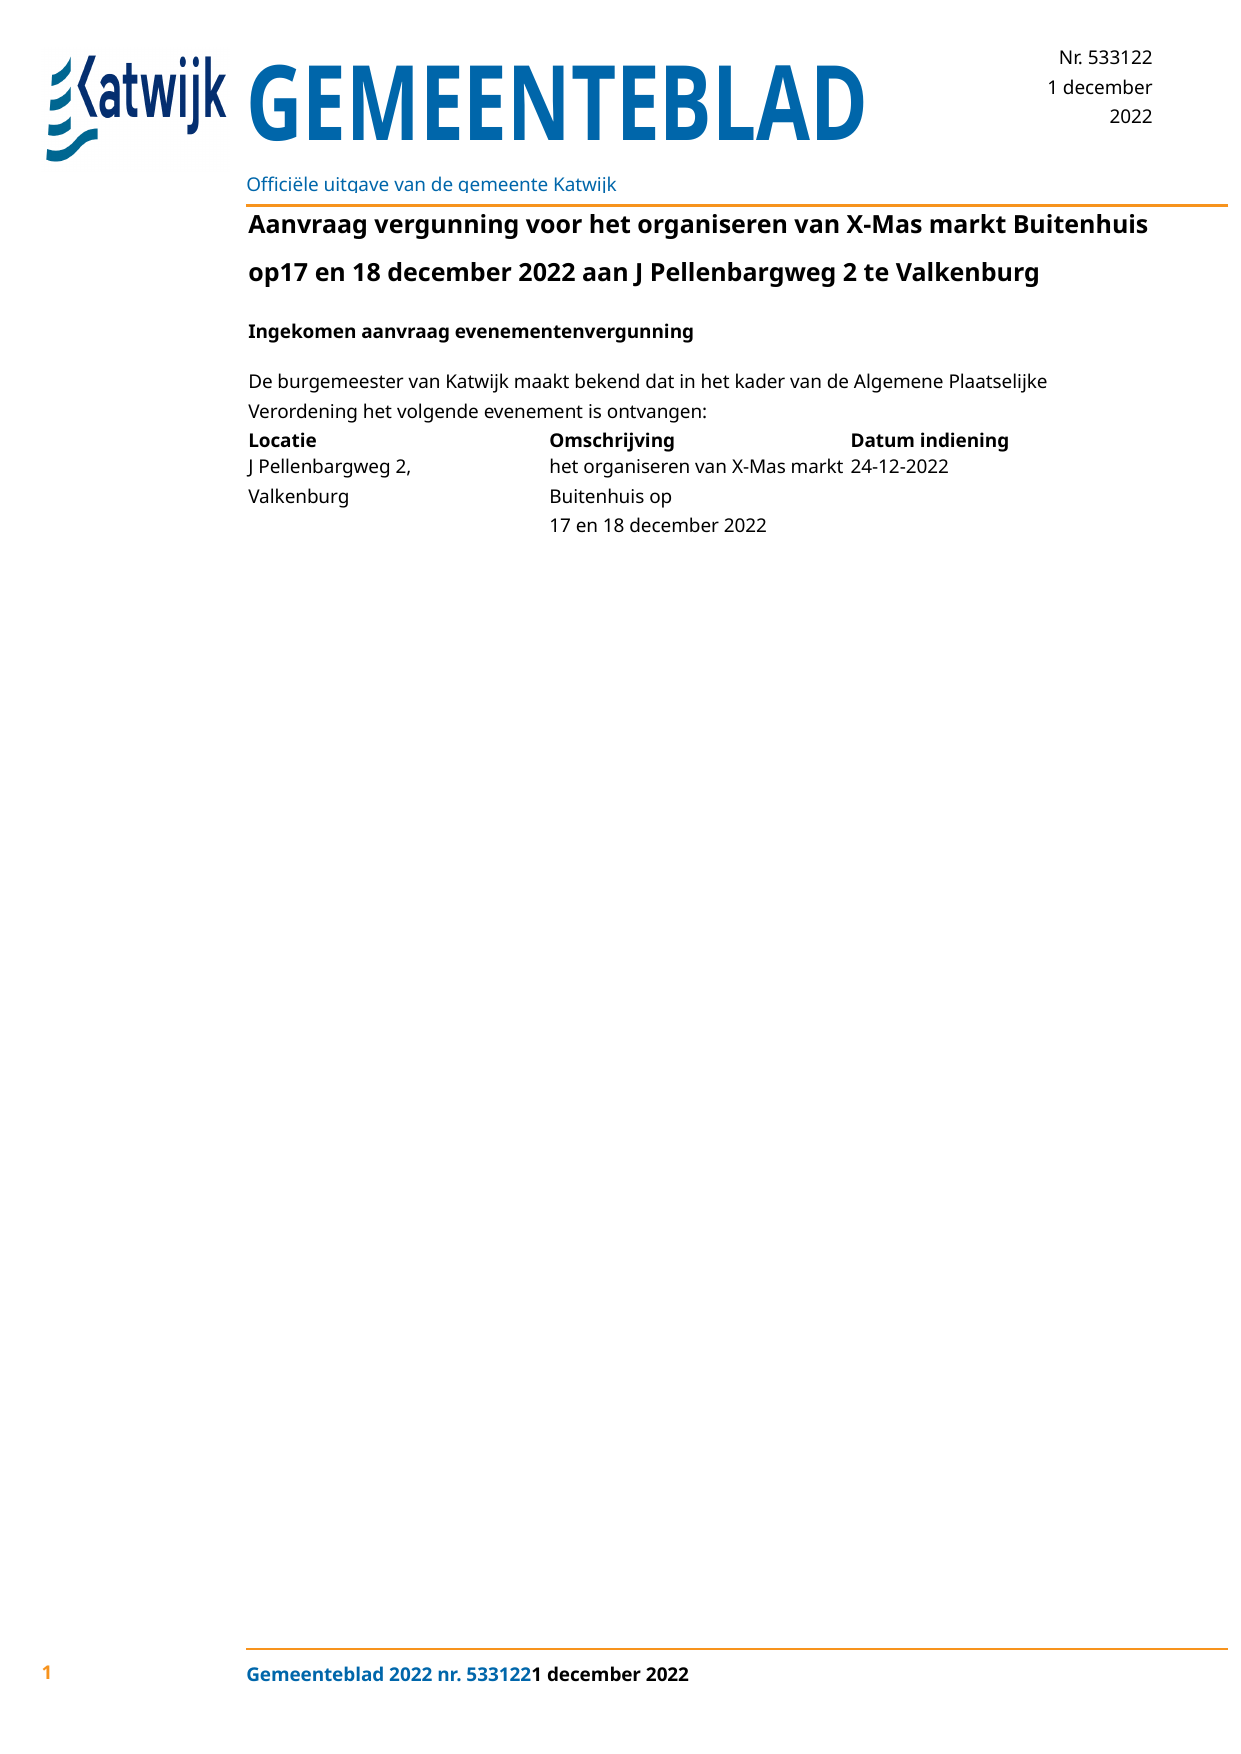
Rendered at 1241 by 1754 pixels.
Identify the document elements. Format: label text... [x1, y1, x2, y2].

table_header Locatie [248, 428, 549, 453]
text Aanvraag vergunning voor het organiseren van X-Mas markt Buitenhuis op17 en 18 december 2022 aan J Pellenbargweg 2 te Valkenburg [248, 207, 1152, 288]
table_cell 24-12-2022 [850, 453, 1152, 538]
table_cell J Pellenbargweg 2, Valkenburg [248, 453, 549, 538]
picture [41, 47, 231, 172]
table_header Datum indiening [850, 428, 1152, 453]
table_header Omschrijving [549, 428, 850, 453]
text Ingekomen aanvraag evenementenvergunning [248, 318, 1152, 344]
table_cell het organiseren van X-Mas markt Buitenhuis op 17 en 18 december 2022 [549, 453, 850, 538]
text De burgemeester van Katwijk maakt bekend dat in het kader van de Algemene Plaatselijke Verordening het volgende evenement is ontvangen: [248, 368, 1152, 424]
